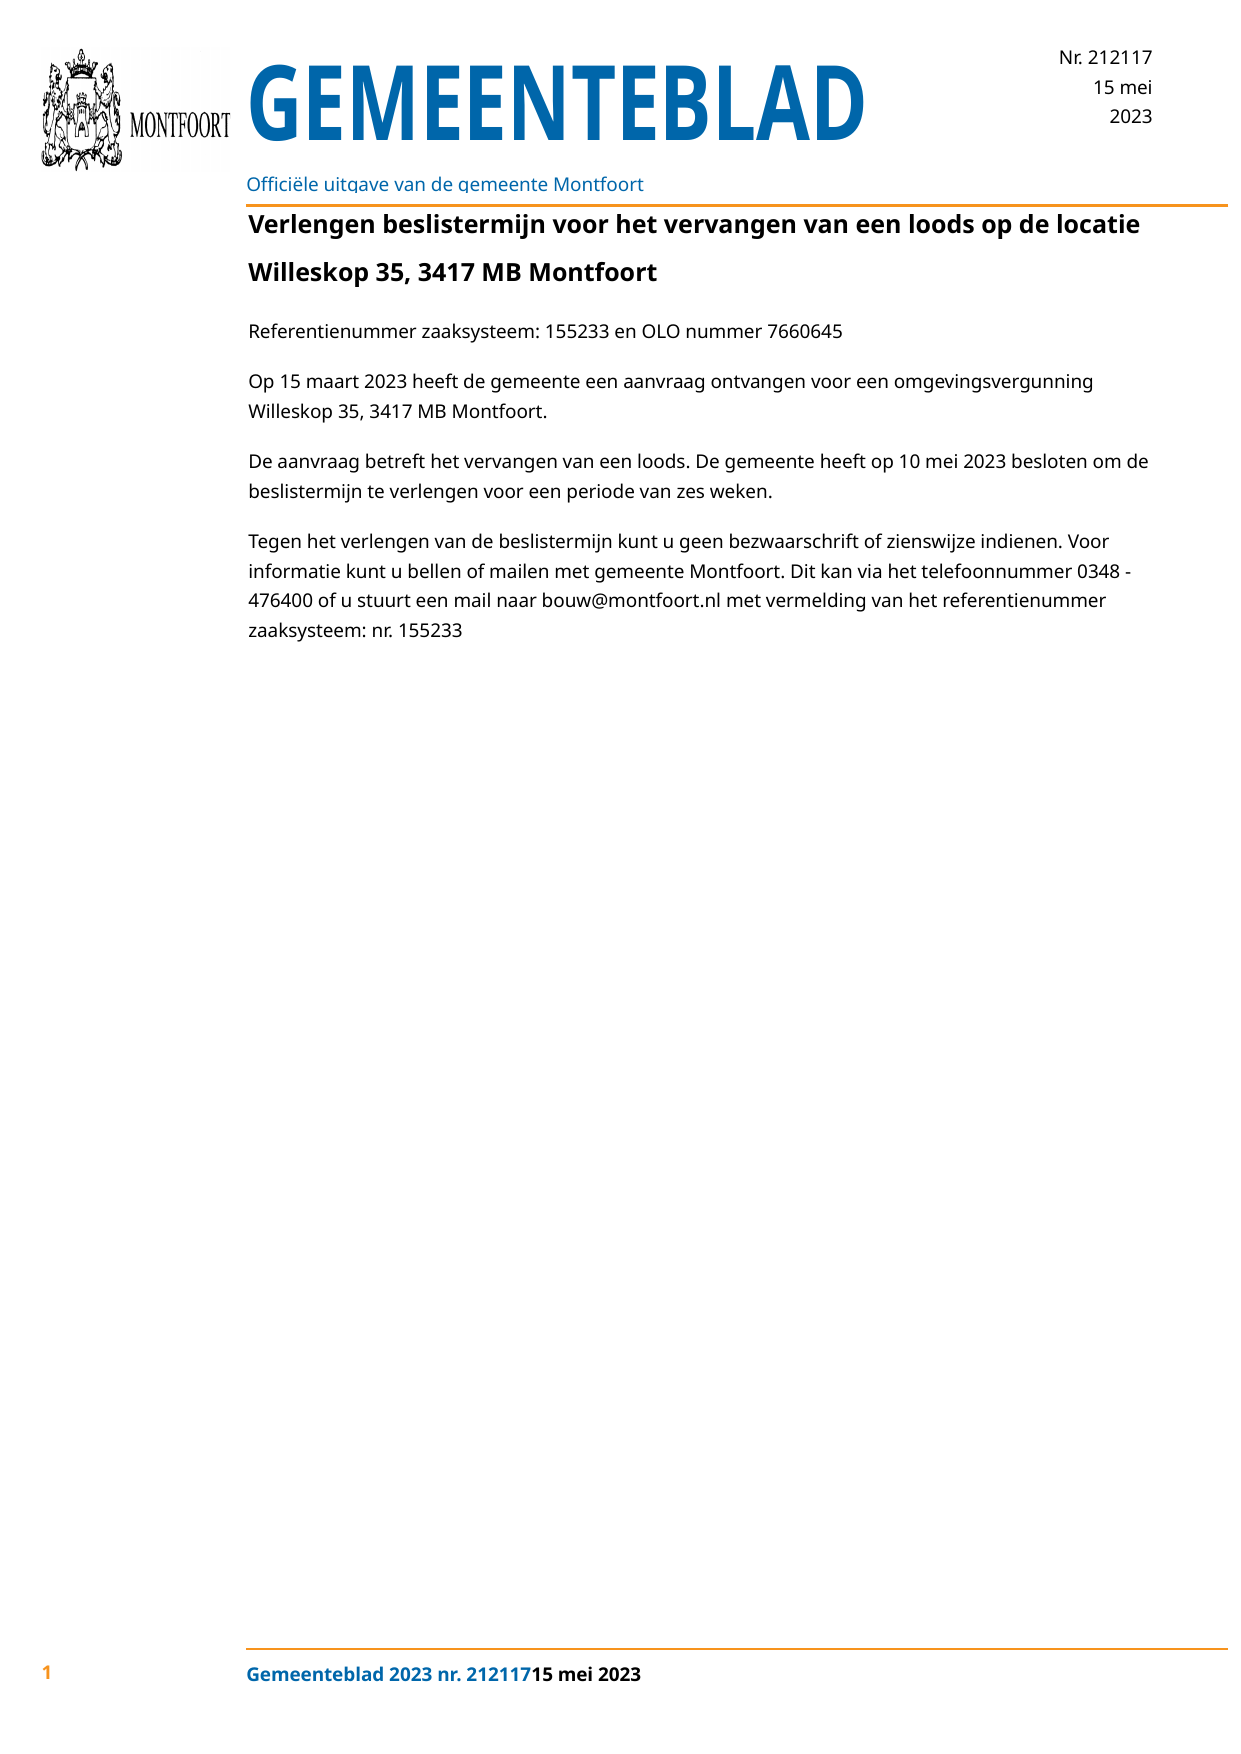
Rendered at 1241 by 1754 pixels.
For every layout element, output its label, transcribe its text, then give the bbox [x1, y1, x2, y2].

text Verlengen beslistermijn voor het vervangen van een loods op de locatie Willeskop 35, 3417 MB Montfoort [248, 207, 1152, 288]
text Referentienummer zaaksysteem: 155233 en OLO nummer 7660645 [248, 318, 1152, 344]
picture [41, 47, 231, 172]
text Op 15 maart 2023 heeft de gemeente een aanvraag ontvangen voor een omgevingsvergunning Willeskop 35, 3417 MB Montfoort. [248, 368, 1152, 424]
text De aanvraag betreft het vervangen van een loods. De gemeente heeft op 10 mei 2023 besloten om de beslistermijn te verlengen voor een periode van zes weken. [248, 448, 1152, 504]
text Tegen het verlengen van de beslistermijn kunt u geen bezwaarschrift of zienswijze indienen. Voor informatie kunt u bellen of mailen met gemeente Montfoort. Dit kan via het telefoonnummer 0348 - 476400 of u stuurt een mail naar bouw@montfoort.nl met vermelding van het referentienummer zaaksysteem: nr. 155233 [248, 528, 1152, 643]
